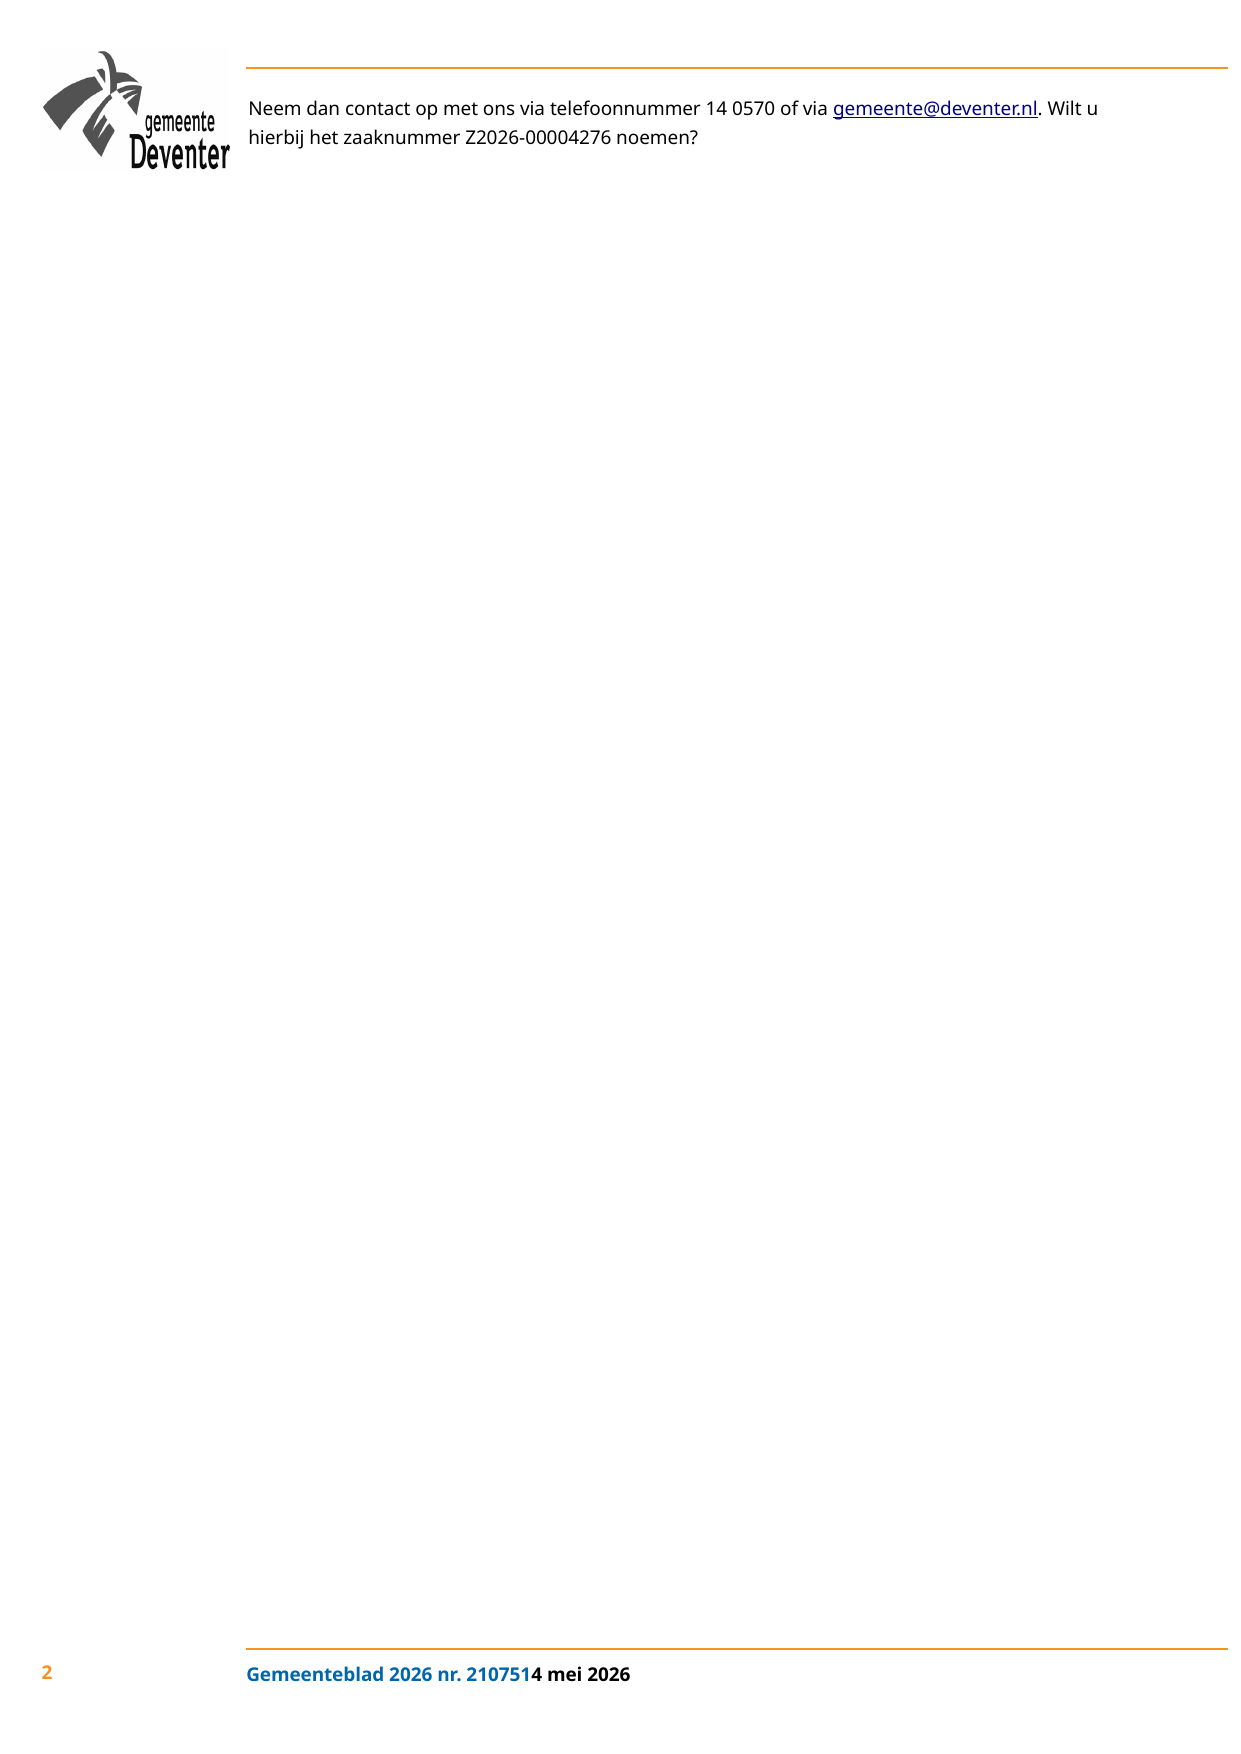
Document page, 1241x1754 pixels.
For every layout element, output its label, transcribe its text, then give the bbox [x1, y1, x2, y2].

text Neem dan contact op met ons via telefoonnummer 14 0570 of via gemeente@deventer.nl. Wilt u hierbij het zaaknummer Z2026-00004276 noemen? [248, 95, 1152, 150]
picture [41, 47, 231, 172]
